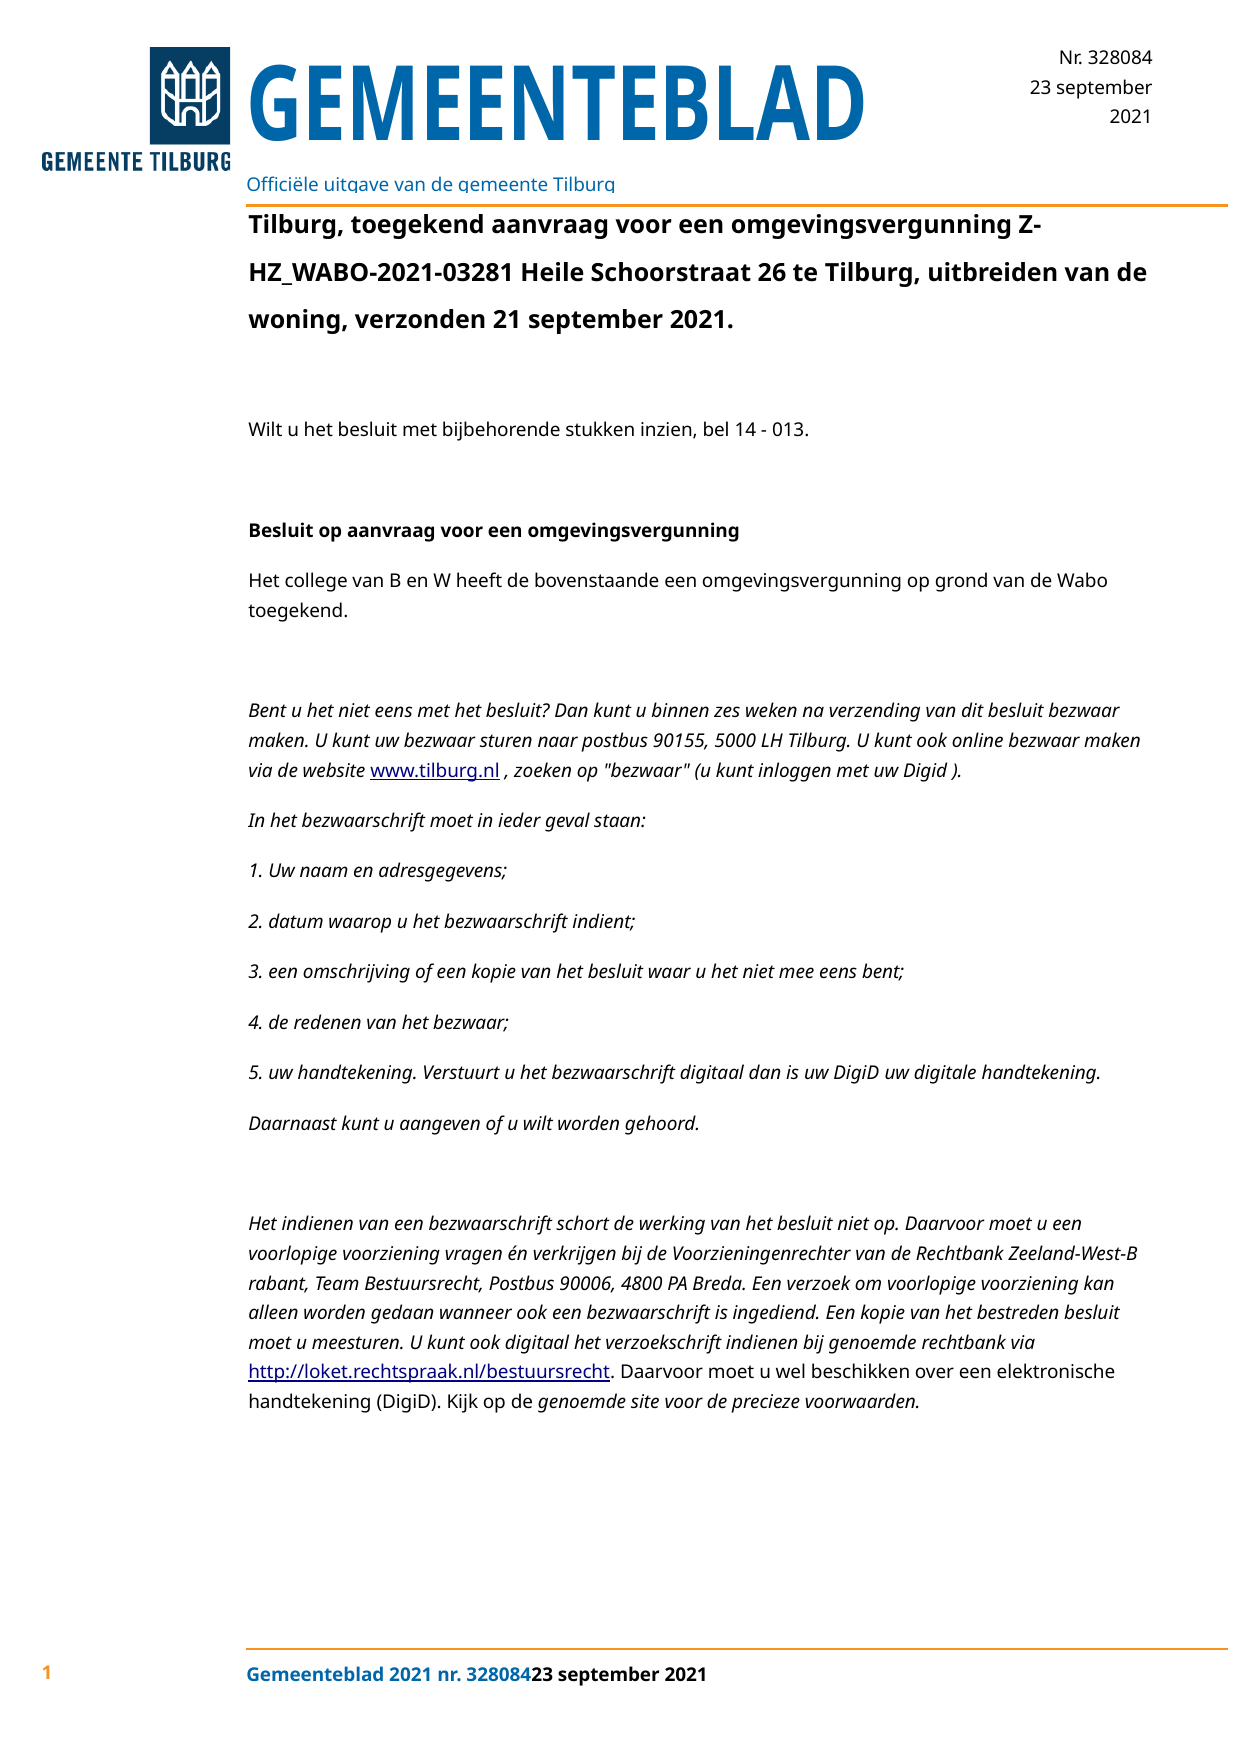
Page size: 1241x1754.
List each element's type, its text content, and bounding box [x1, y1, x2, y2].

text 2. datum waarop u het bezwaarschrift indient; [248, 908, 1152, 934]
text Bent u het niet eens met het besluit? Dan kunt u binnen zes weken na verzending van dit besluit bezwaar maken. U kunt uw bezwaar sturen naar postbus 90155, 5000 LH Tilburg. U kunt ook online bezwaar maken via de website www.tilburg.nl , zoeken op "bezwaar" (u kunt inloggen met uw Digid ). [248, 698, 1152, 782]
picture [41, 47, 231, 172]
text 4. de redenen van het bezwaar; [248, 1009, 1152, 1034]
text Tilburg, toegekend aanvraag voor een omgevingsvergunning Z-HZ_WABO-2021-03281 Heile Schoorstraat 26 te Tilburg, uitbreiden van de woning, verzonden 21 september 2021. [248, 207, 1152, 336]
text Daarnaast kunt u aangeven of u wilt worden gehoord. [248, 1110, 1152, 1135]
text 1. Uw naam en adresgegevens; [248, 858, 1152, 883]
text In het bezwaarschrift moet in ieder geval staan: [248, 807, 1152, 833]
text Wilt u het besluit met bijbehorende stukken inzien, bel 14 - 013. [248, 416, 1152, 442]
text Het college van B en W heeft de bovenstaande een omgevingsvergunning op grond van de Wabo toegekend. [248, 567, 1152, 622]
text Het indienen van een bezwaarschrift schort de werking van het besluit niet op. Daarvoor moet u een voorlopige voorziening vragen én verkrijgen bij de Voorzieningenrechter van de Rechtbank Zeeland-West-B rabant, Team Bestuursrecht, Postbus 90006, 4800 PA Breda. Een verzoek om voorlopige voorziening kan alleen worden gedaan wanneer ook een bezwaarschrift is ingediend. Een kopie van het bestreden besluit moet u meesturen. U kunt ook digitaal het verzoekschrift indienen bij genoemde rechtbank via http://loket.rechtspraak.nl/bestuursrecht. Daarvoor moet u wel beschikken over een elektronische handtekening (DigiD). Kijk op de genoemde site voor de precieze voorwaarden. [248, 1211, 1152, 1414]
text 3. een omschrijving of een kopie van het besluit waar u het niet mee eens bent; [248, 958, 1152, 984]
text Besluit op aanvraag voor een omgevingsvergunning [248, 517, 1152, 542]
text 5. uw handtekening. Verstuurt u het bezwaarschrift digitaal dan is uw DigiD uw digitale handtekening. [248, 1059, 1152, 1085]
